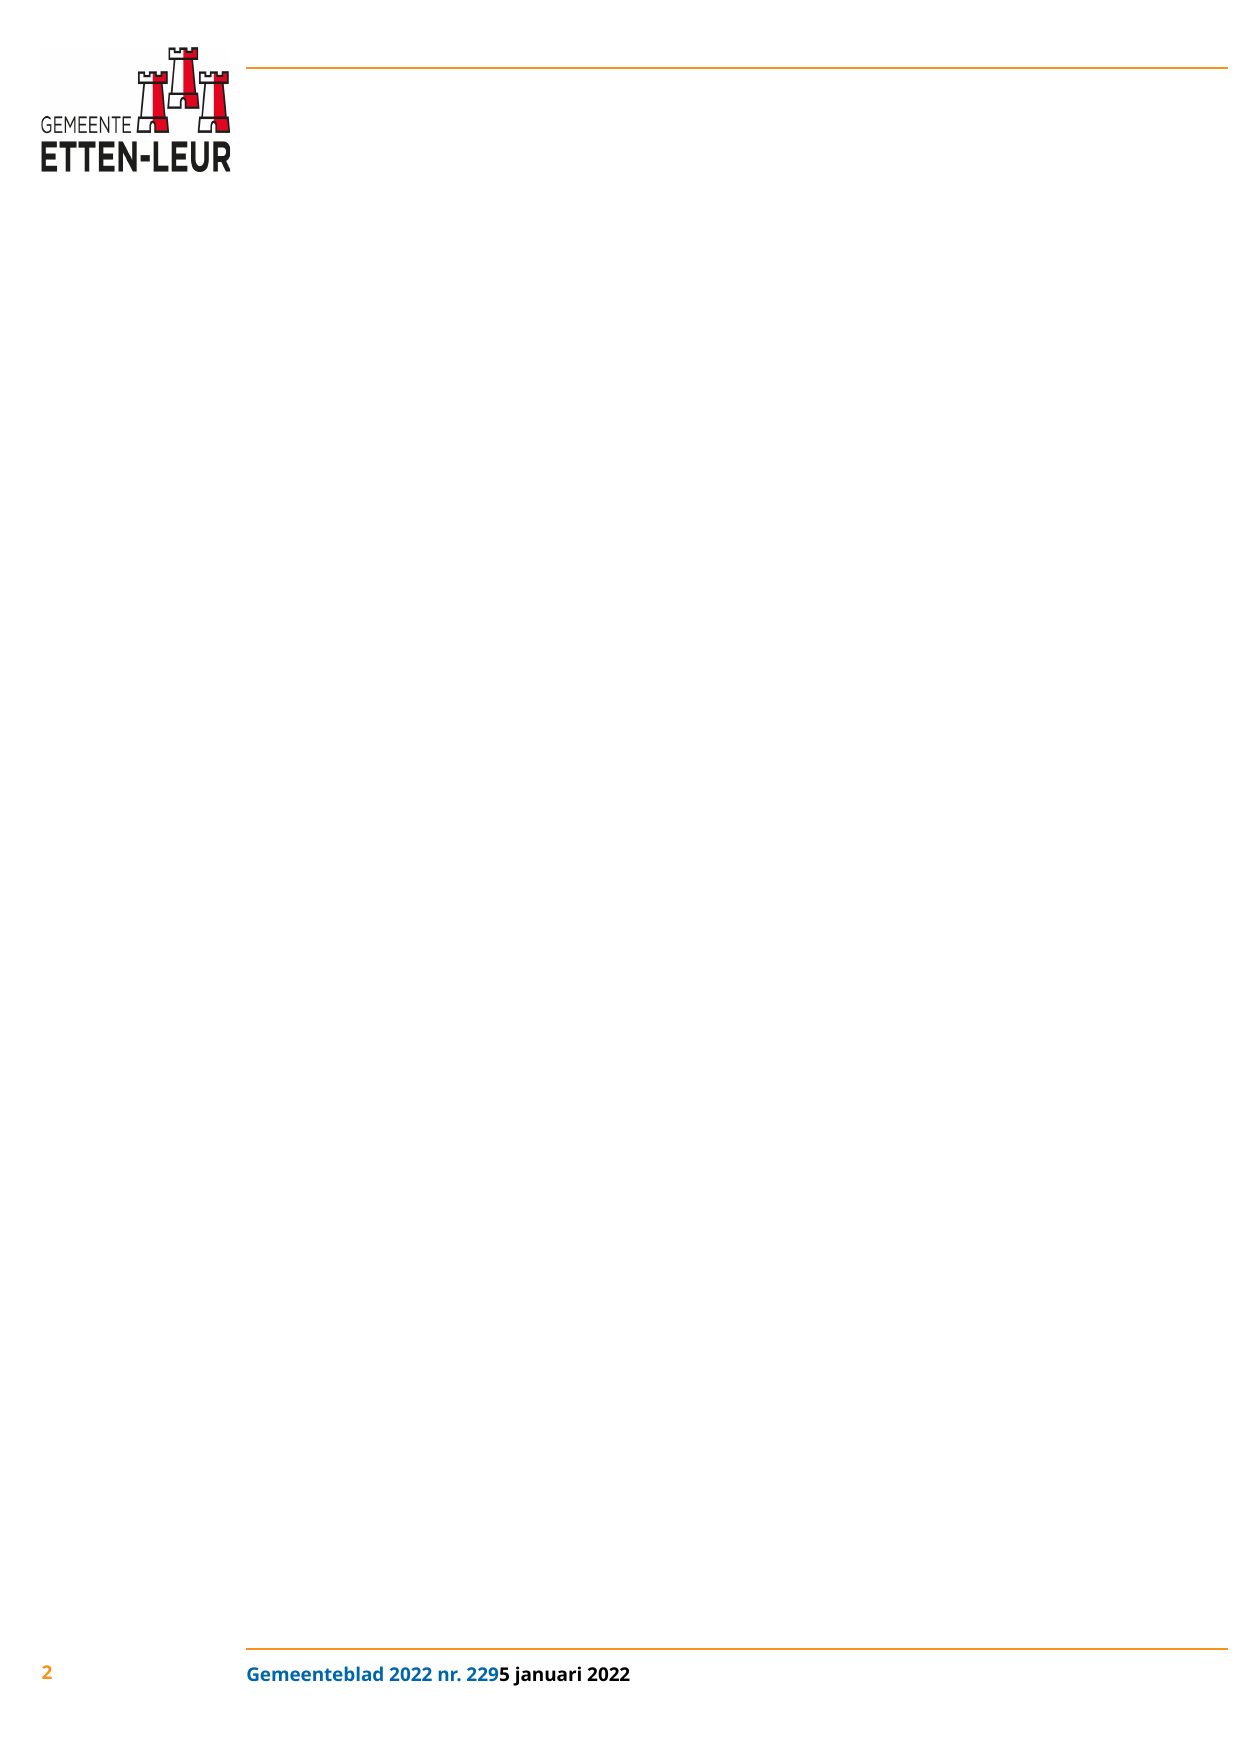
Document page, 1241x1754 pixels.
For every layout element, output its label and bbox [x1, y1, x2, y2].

picture [41, 47, 231, 172]
